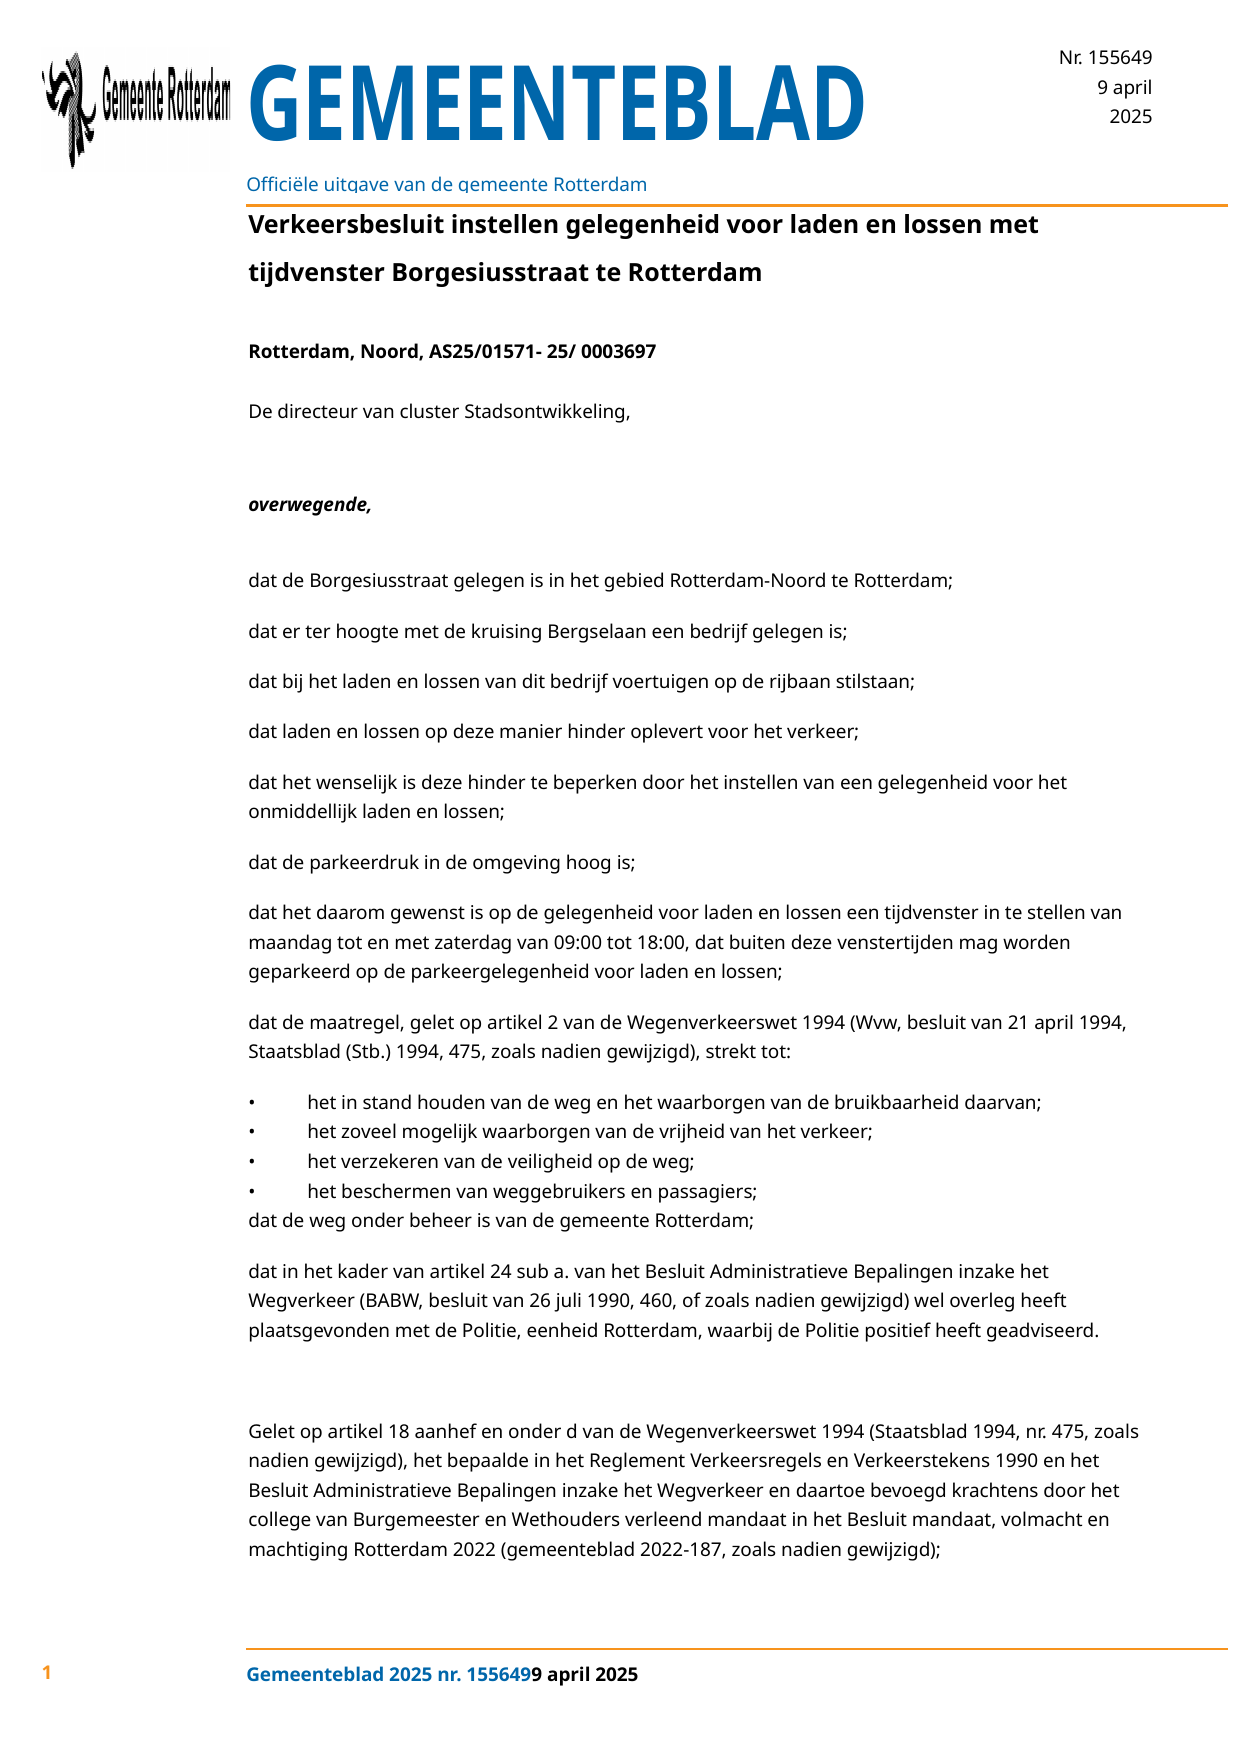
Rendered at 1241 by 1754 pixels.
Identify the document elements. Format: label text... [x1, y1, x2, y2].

text dat de parkeerdruk in de omgeving hoog is; [248, 849, 1152, 875]
text dat de Borgesiusstraat gelegen is in het gebied Rotterdam-Noord te Rotterdam; [248, 567, 1152, 593]
list het verzekeren van de veiligheid op de weg; [248, 1148, 1152, 1174]
text overwegende, [248, 491, 1152, 517]
list het zoveel mogelijk waarborgen van de vrijheid van het verkeer; [248, 1119, 1152, 1144]
list het in stand houden van de weg en het waarborgen van de bruikbaarheid daarvan; [248, 1089, 1152, 1115]
picture [41, 47, 231, 172]
text De directeur van cluster Stadsontwikkeling, [248, 398, 1152, 423]
text dat het daarom gewenst is op de gelegenheid voor laden en lossen een tijdvenster in te stellen van maandag tot en met zaterdag van 09:00 tot 18:00, dat buiten deze venstertijden mag worden geparkeerd op de parkeergelegenheid voor laden en lossen; [248, 899, 1152, 984]
text dat er ter hoogte met de kruising Bergselaan een bedrijf gelegen is; [248, 618, 1152, 644]
text Rotterdam, Noord, AS25/01571- 25/ 0003697 [248, 339, 1152, 364]
text dat laden en lossen op deze manier hinder oplevert voor het verkeer; [248, 719, 1152, 744]
text Verkeersbesluit instellen gelegenheid voor laden en lossen met tijdvenster Borgesiusstraat te Rotterdam [248, 207, 1152, 288]
text dat in het kader van artikel 24 sub a. van het Besluit Administratieve Bepalingen inzake het Wegverkeer (BABW, besluit van 26 juli 1990, 460, of zoals nadien gewijzigd) wel overleg heeft plaatsgevonden met de Politie, eenheid Rotterdam, waarbij de Politie positief heeft geadviseerd. [248, 1258, 1152, 1343]
list het beschermen van weggebruikers en passagiers; [248, 1178, 1152, 1204]
text dat het wenselijk is deze hinder te beperken door het instellen van een gelegenheid voor het onmiddellijk laden en lossen; [248, 769, 1152, 824]
text dat de weg onder beheer is van de gemeente Rotterdam; [248, 1207, 1152, 1233]
text Gelet op artikel 18 aanhef en onder d van de Wegenverkeerswet 1994 (Staatsblad 1994, nr. 475, zoals nadien gewijzigd), het bepaalde in het Reglement Verkeersregels en Verkeerstekens 1990 en het Besluit Administratieve Bepalingen inzake het Wegverkeer en daartoe bevoegd krachtens door het college van Burgemeester en Wethouders verleend mandaat in het Besluit mandaat, volmacht en machtiging Rotterdam 2022 (gemeenteblad 2022-187, zoals nadien gewijzigd); [248, 1418, 1152, 1562]
text dat bij het laden en lossen van dit bedrijf voertuigen op de rijbaan stilstaan; [248, 668, 1152, 694]
text dat de maatregel, gelet op artikel 2 van de Wegenverkeerswet 1994 (Wvw, besluit van 21 april 1994, Staatsblad (Stb.) 1994, 475, zoals nadien gewijzigd), strekt tot: [248, 1009, 1152, 1064]
